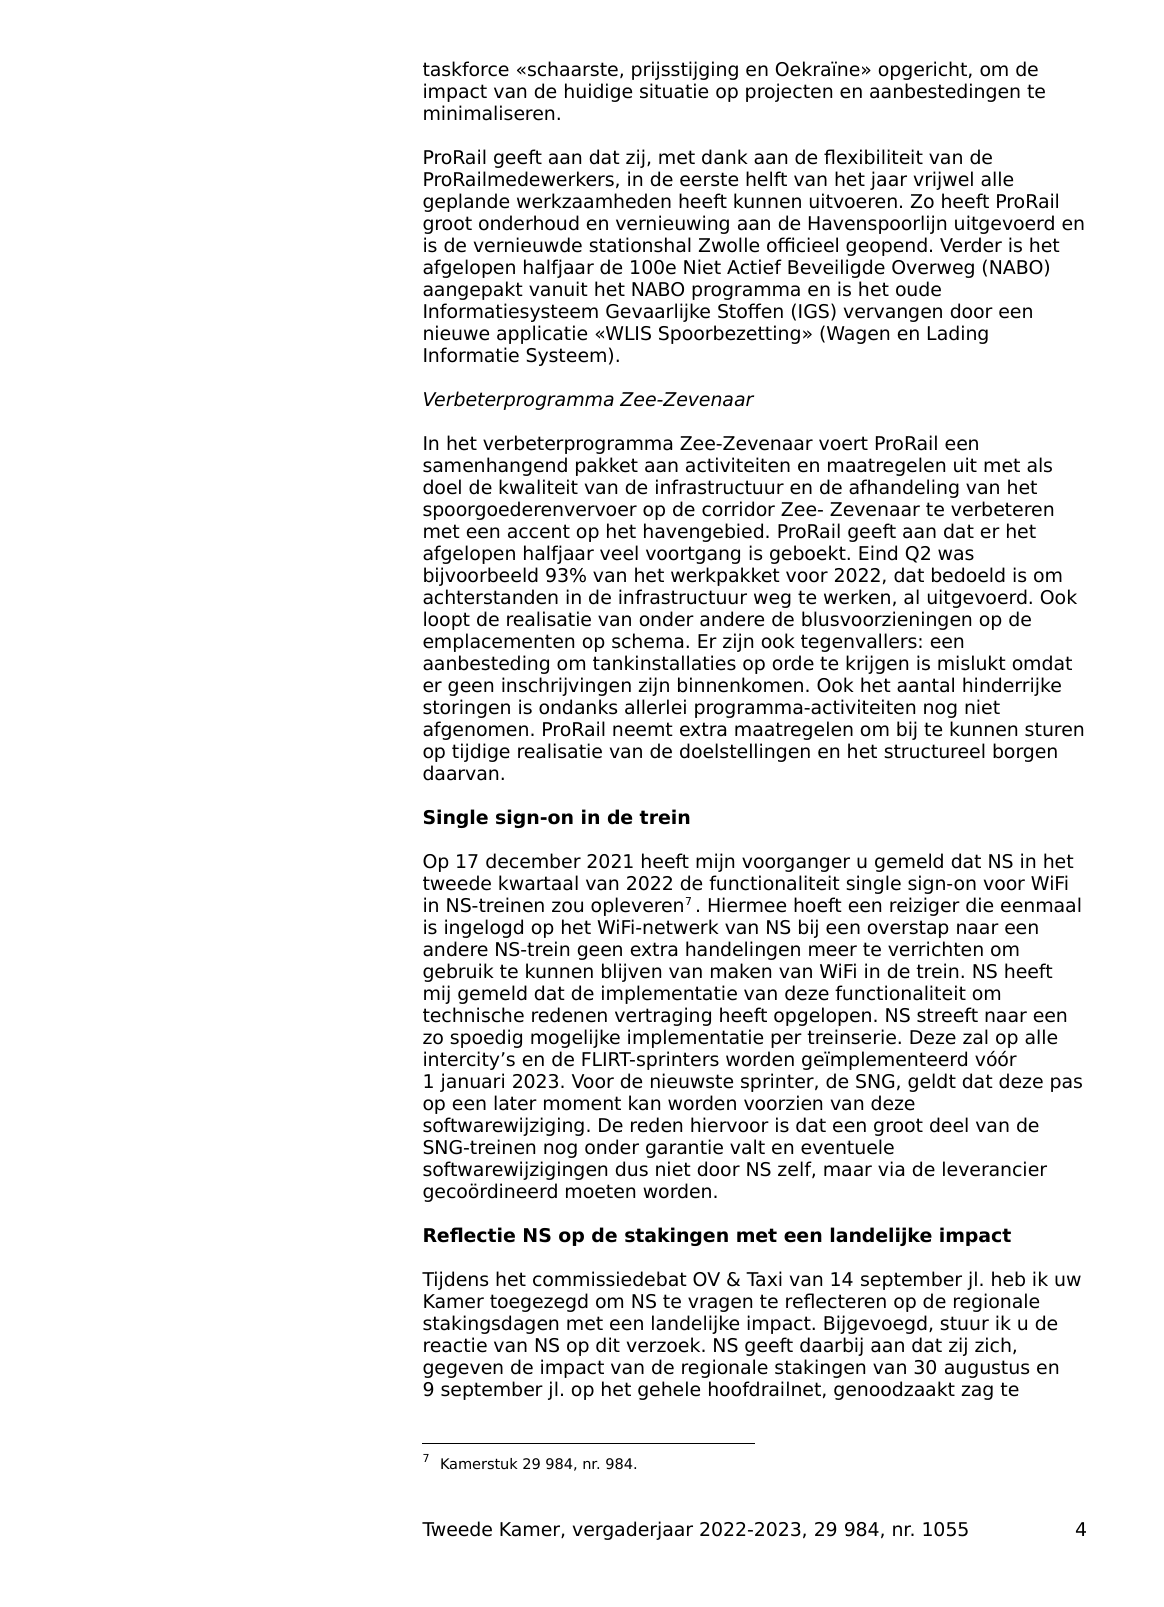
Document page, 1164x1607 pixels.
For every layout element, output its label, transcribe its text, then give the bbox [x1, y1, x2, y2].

subtitle Reflectie NS op de stakingen met een landelijke impact [422, 1225, 1087, 1247]
subtitle Single sign-on in de trein [422, 807, 1087, 829]
text In het verbeterprogramma Zee-Zevenaar voert ProRail een samenhangend pakket aan activiteiten en maatregelen uit met als doel de kwaliteit van de infrastructuur en de afhandeling van het spoorgoederenvervoer op de corridor Zee- Zevenaar te verbeteren met een accent op het havengebied. ProRail geeft aan dat er het afgelopen halfjaar veel voortgang is geboekt. Eind Q2 was bijvoorbeeld 93% van het werkpakket voor 2022, dat bedoeld is om achterstanden in de infrastructuur weg te werken, al uitgevoerd. Ook loopt de realisatie van onder andere de blusvoorzieningen op de emplacementen op schema. Er zijn ook tegenvallers: een aanbesteding om tankinstallaties op orde te krijgen is mislukt omdat er geen inschrijvingen zijn binnenkomen. Ook het aantal hinderrijke storingen is ondanks allerlei programma-activiteiten nog niet afgenomen. ProRail neemt extra maatregelen om bij te kunnen sturen op tijdige realisatie van de doelstellingen en het structureel borgen daarvan. [422, 433, 1087, 785]
text Op 17 december 2021 heeft mijn voorganger u gemeld dat NS in het tweede kwartaal van 2022 de functionaliteit single sign-on voor WiFi in NS-treinen zou opleveren. Hiermee hoeft een reiziger die eenmaal is ingelogd op het WiFi-netwerk van NS bij een overstap naar een andere NS-trein geen extra handelingen meer te verrichten om gebruik te kunnen blijven van maken van WiFi in de trein. NS heeft mij gemeld dat de implementatie van deze functionaliteit om technische redenen vertraging heeft opgelopen. NS streeft naar een zo spoedig mogelijke implementatie per treinserie. Deze zal op alle intercity’s en de FLIRT-sprinters worden geïmplementeerd vóór 1 januari 2023. Voor de nieuwste sprinter, de SNG, geldt dat deze pas op een later moment kan worden voorzien van deze softwarewijziging. De reden hiervoor is dat een groot deel van de SNG-treinen nog onder garantie valt en eventuele softwarewijzigingen dus niet door NS zelf, maar via de leverancier gecoördineerd moeten worden. [422, 851, 1087, 1203]
subtitle Verbeterprogramma Zee-Zevenaar [422, 389, 1087, 411]
text Tijdens het commissiedebat OV & Taxi van 14 september jl. heb ik uw Kamer toegezegd om NS te vragen te reflecteren op de regionale stakingsdagen met een landelijke impact. Bijgevoegd, stuur ik u de reactie van NS op dit verzoek. NS geeft daarbij aan dat zij zich, gegeven de impact van de regionale stakingen van 30 augustus en 9 september jl. op het gehele hoofdrailnet, genoodzaakt zag te [422, 1269, 1087, 1401]
text ProRail geeft aan dat zij, met dank aan de flexibiliteit van de ProRailmedewerkers, in de eerste helft van het jaar vrijwel alle geplande werkzaamheden heeft kunnen uitvoeren. Zo heeft ProRail groot onderhoud en vernieuwing aan de Havenspoorlijn uitgevoerd en is de vernieuwde stationshal Zwolle officieel geopend. Verder is het afgelopen halfjaar de 100e Niet Actief Beveiligde Overweg (NABO) aangepakt vanuit het NABO programma en is het oude Informatiesysteem Gevaarlijke Stoffen (IGS) vervangen door een nieuwe applicatie «WLIS Spoorbezetting» (Wagen en Lading Informatie Systeem). [422, 147, 1087, 367]
text taskforce «schaarste, prijsstijging en Oekraïne» opgericht, om de impact van de huidige situatie op projecten en aanbestedingen te minimaliseren. [422, 59, 1087, 125]
text Kamerstuk 29 984, nr. 984. [422, 1452, 1087, 1474]
